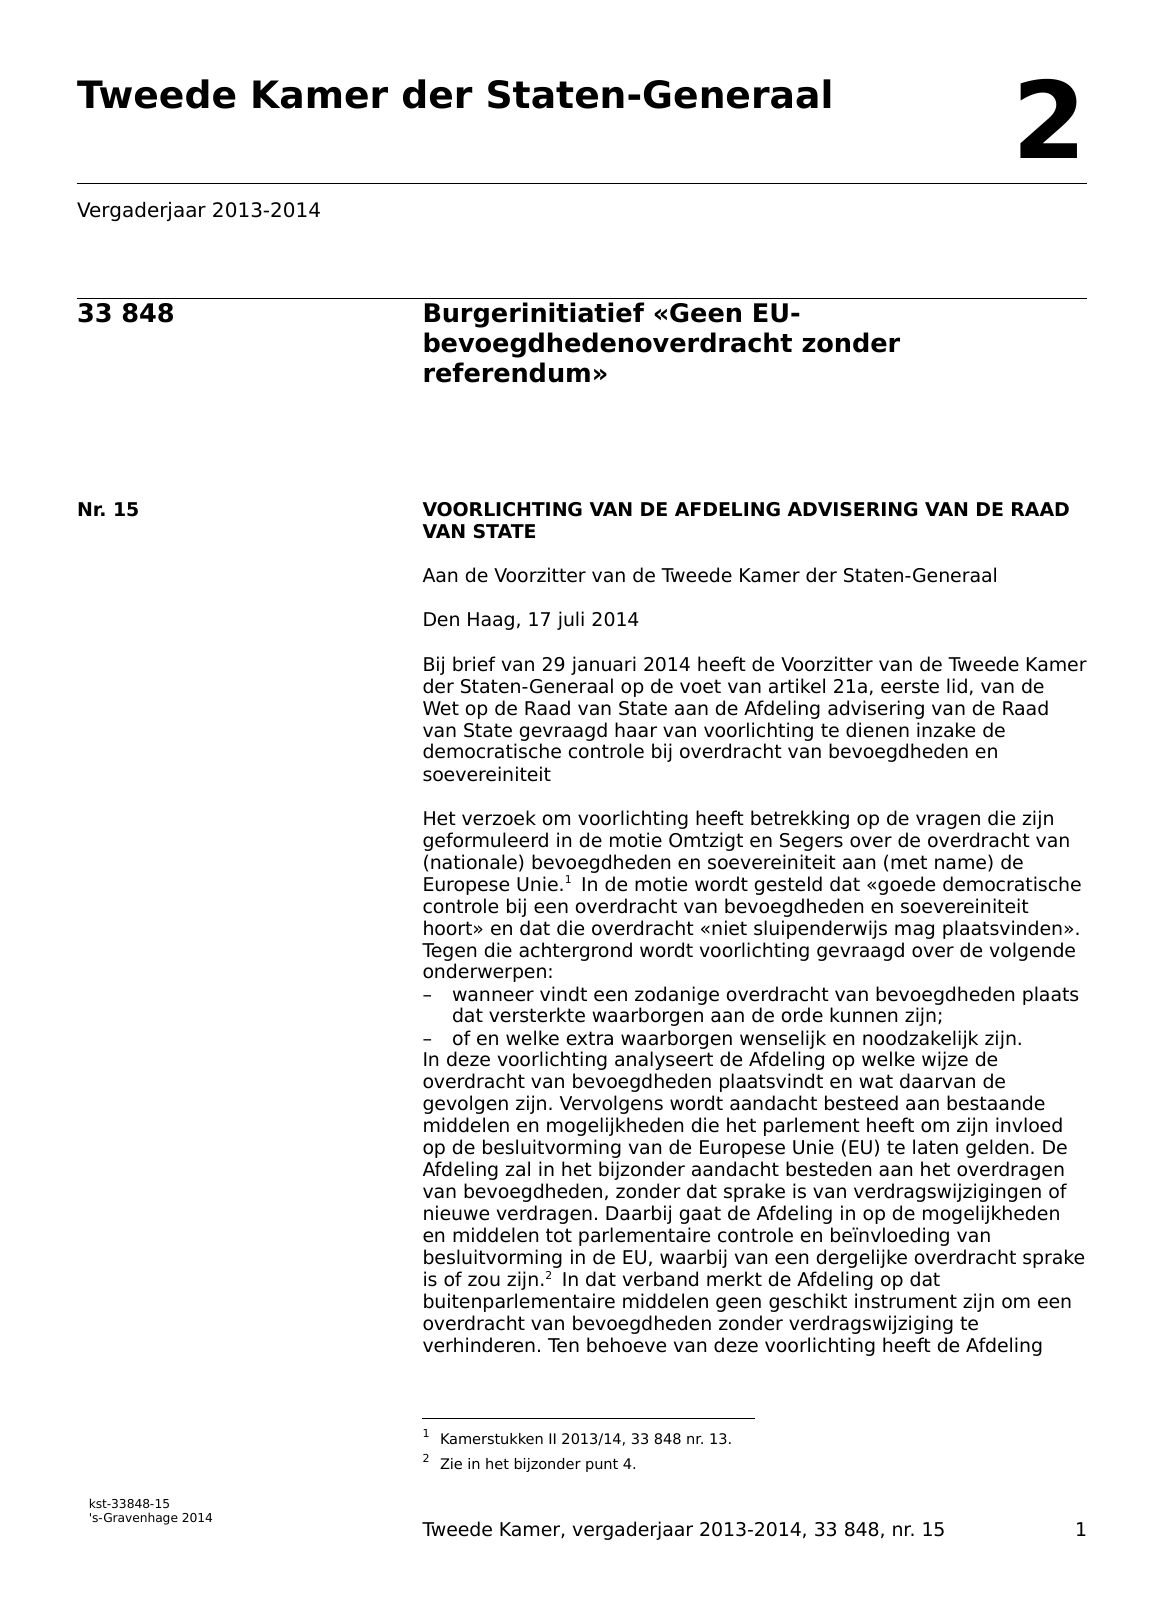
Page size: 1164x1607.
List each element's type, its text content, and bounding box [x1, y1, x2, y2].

subtitle Nr. 15 VOORLICHTING VAN DE AFDELING ADVISERING VAN DE RAAD VAN STATE [77, 499, 1087, 543]
subtitle 33 848 Burgerinitiatief «Geen EU-bevoegdhedenoverdracht zonder referendum» [77, 299, 1087, 388]
table_header Tweede Kamer der Staten-Generaal [77, 59, 886, 183]
text Den Haag, 17 juli 2014 [422, 609, 1087, 631]
text Kamerstukken II 2013/14, 33 848 nr. 13. [422, 1427, 1087, 1449]
text In deze voorlichting analyseert de Afdeling op welke wijze de overdracht van bevoegdheden plaatsvindt en wat daarvan de gevolgen zijn. Vervolgens wordt aandacht besteed aan bestaande middelen en mogelijkheden die het parlement heeft om zijn invloed op de besluitvorming van de Europese Unie (EU) te laten gelden. De Afdeling zal in het bijzonder aandacht besteden aan het overdragen van bevoegdheden, zonder dat sprake is van verdragswijzigingen of nieuwe verdragen. Daarbij gaat de Afdeling in op de mogelijkheden en middelen tot parlementaire controle en beïnvloeding van besluitvorming in de EU, waarbij van een dergelijke overdracht sprake is of zou zijn. In dat verband merkt de Afdeling op dat buitenparlementaire middelen geen geschikt instrument zijn om een overdracht van bevoegdheden zonder verdragswijziging te verhinderen. Ten behoeve van deze voorlichting heeft de Afdeling [422, 1049, 1087, 1357]
table_header 2 [886, 59, 1087, 183]
text Zie in het bijzonder punt 4. [422, 1452, 1087, 1474]
text 's-Gravenhage 2014 [88, 1511, 323, 1525]
text Aan de Voorzitter van de Tweede Kamer der Staten-Generaal [422, 565, 1087, 587]
text Het verzoek om voorlichting heeft betrekking op de vragen die zijn geformuleerd in de motie Omtzigt en Segers over de overdracht van (nationale) bevoegdheden en soevereiniteit aan (met name) de Europese Unie. In de motie wordt gesteld dat «goede democratische controle bij een overdracht van bevoegdheden en soevereiniteit hoort» en dat die overdracht «niet sluipenderwijs mag plaatsvinden». Tegen die achtergrond wordt voorlichting gevraagd over de volgende onderwerpen: [422, 808, 1087, 983]
text Bij brief van 29 januari 2014 heeft de Voorzitter van de Tweede Kamer der Staten-Generaal op de voet van artikel 21a, eerste lid, van de Wet op de Raad van State aan de Afdeling advisering van de Raad van State gevraagd haar van voorlichting te dienen inzake de democratische controle bij overdracht van bevoegdheden en soevereiniteit [422, 653, 1087, 785]
text – wanneer vindt een zodanige overdracht van bevoegdheden plaats dat versterkte waarborgen aan de orde kunnen zijn; [422, 983, 1087, 1027]
text kst-33848-15 [88, 1497, 323, 1511]
table_cell Vergaderjaar 2013-2014 [77, 184, 1087, 298]
text – of en welke extra waarborgen wenselijk en noodzakelijk zijn. [422, 1027, 1087, 1049]
